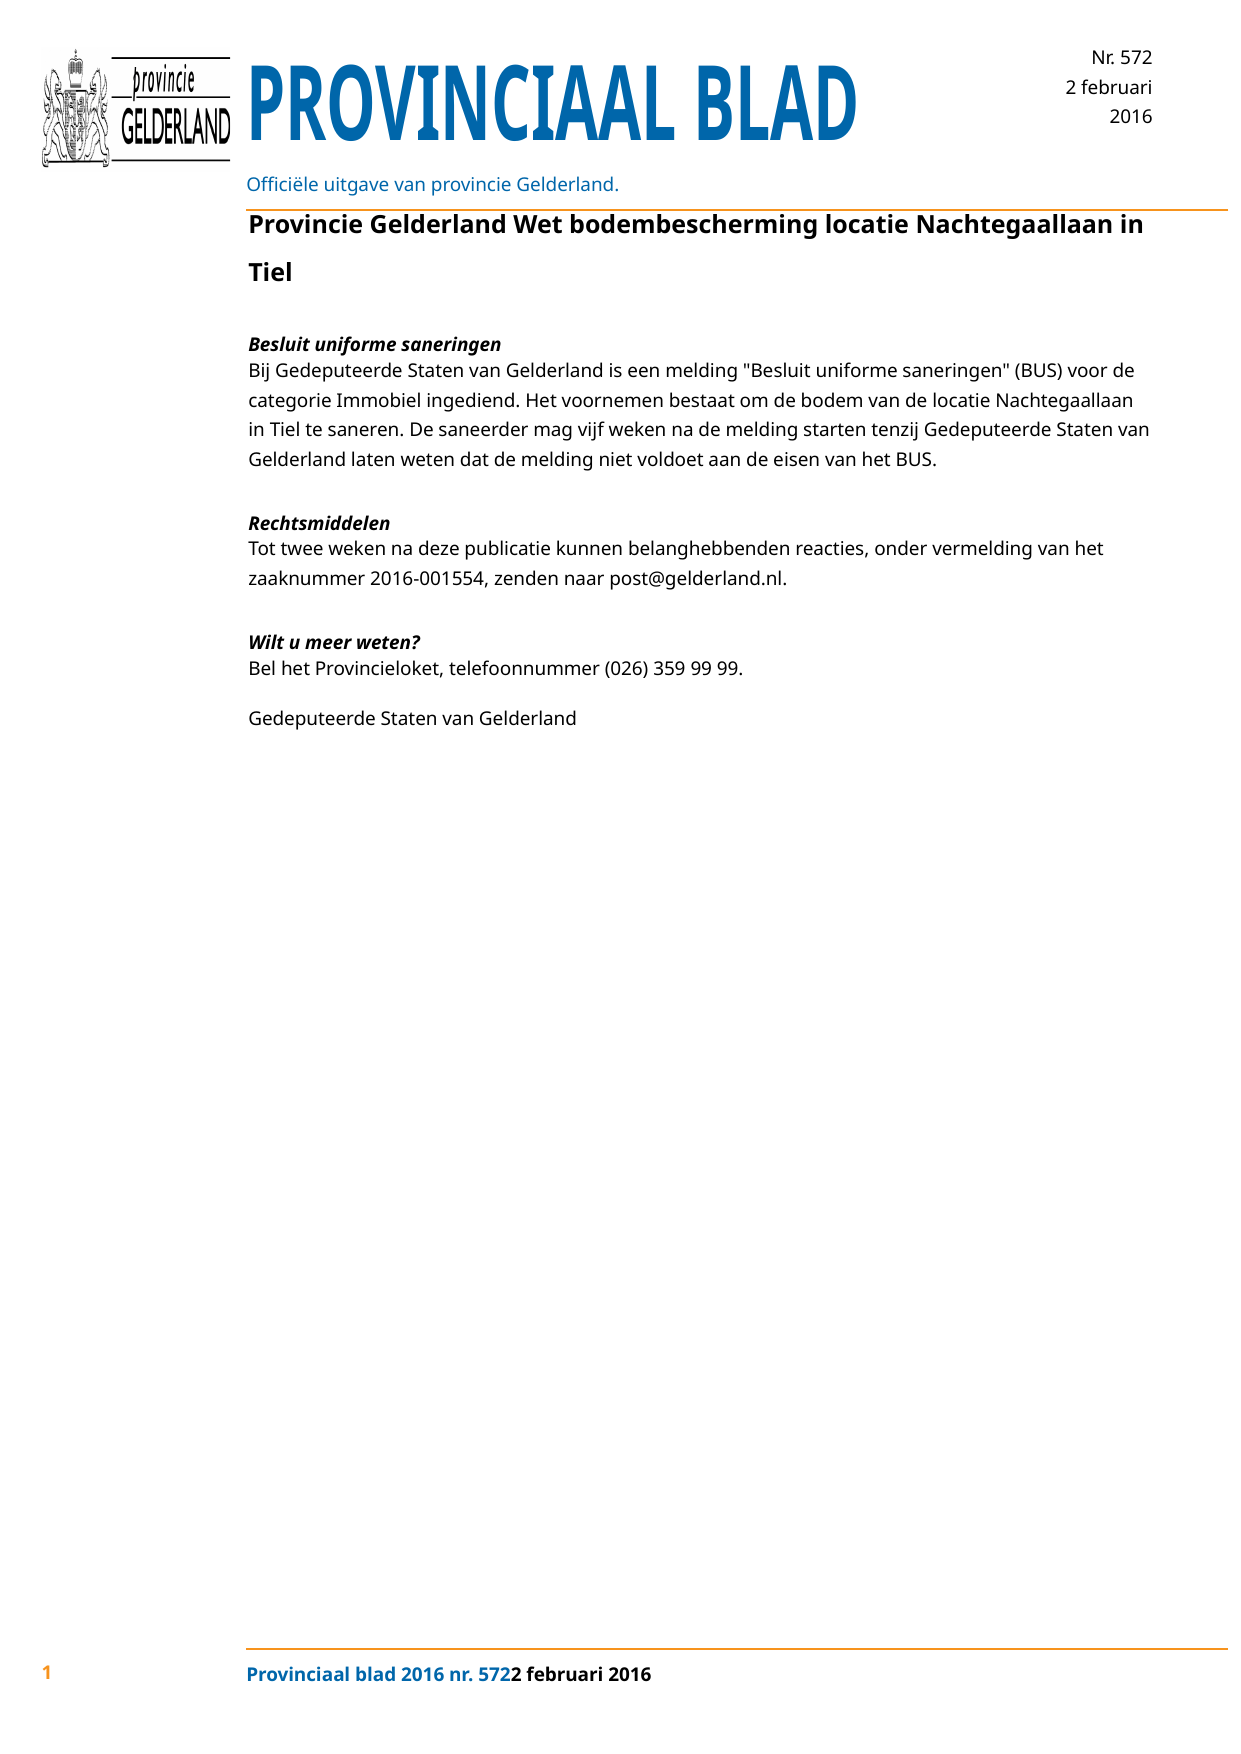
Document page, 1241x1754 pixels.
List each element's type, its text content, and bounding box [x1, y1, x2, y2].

text Bel het Provincieloket, telefoonnummer (026) 359 99 99. [248, 655, 1152, 681]
text Bij Gedeputeerde Staten van Gelderland is een melding "Besluit uniforme saneringen" (BUS) voor de categorie Immobiel ingediend. Het voornemen bestaat om de bodem van de locatie Nachtegaallaan in Tiel te saneren. De saneerder mag vijf weken na de melding starten tenzij Gedeputeerde Staten van Gelderland laten weten dat de melding niet voldoet aan de eisen van het BUS. [248, 357, 1152, 472]
text Besluit uniforme saneringen [248, 331, 1152, 357]
picture [41, 47, 231, 172]
text Tot twee weken na deze publicatie kunnen belanghebbenden reacties, onder vermelding van het zaaknummer 2016-001554, zenden naar post@gelderland.nl. [248, 536, 1152, 591]
text Wilt u meer weten? [248, 629, 1152, 655]
text Gedeputeerde Staten van Gelderland [248, 705, 1152, 731]
text Provincie Gelderland Wet bodembescherming locatie Nachtegaallaan in Tiel [248, 211, 1152, 288]
text Rechtsmiddelen [248, 510, 1152, 536]
